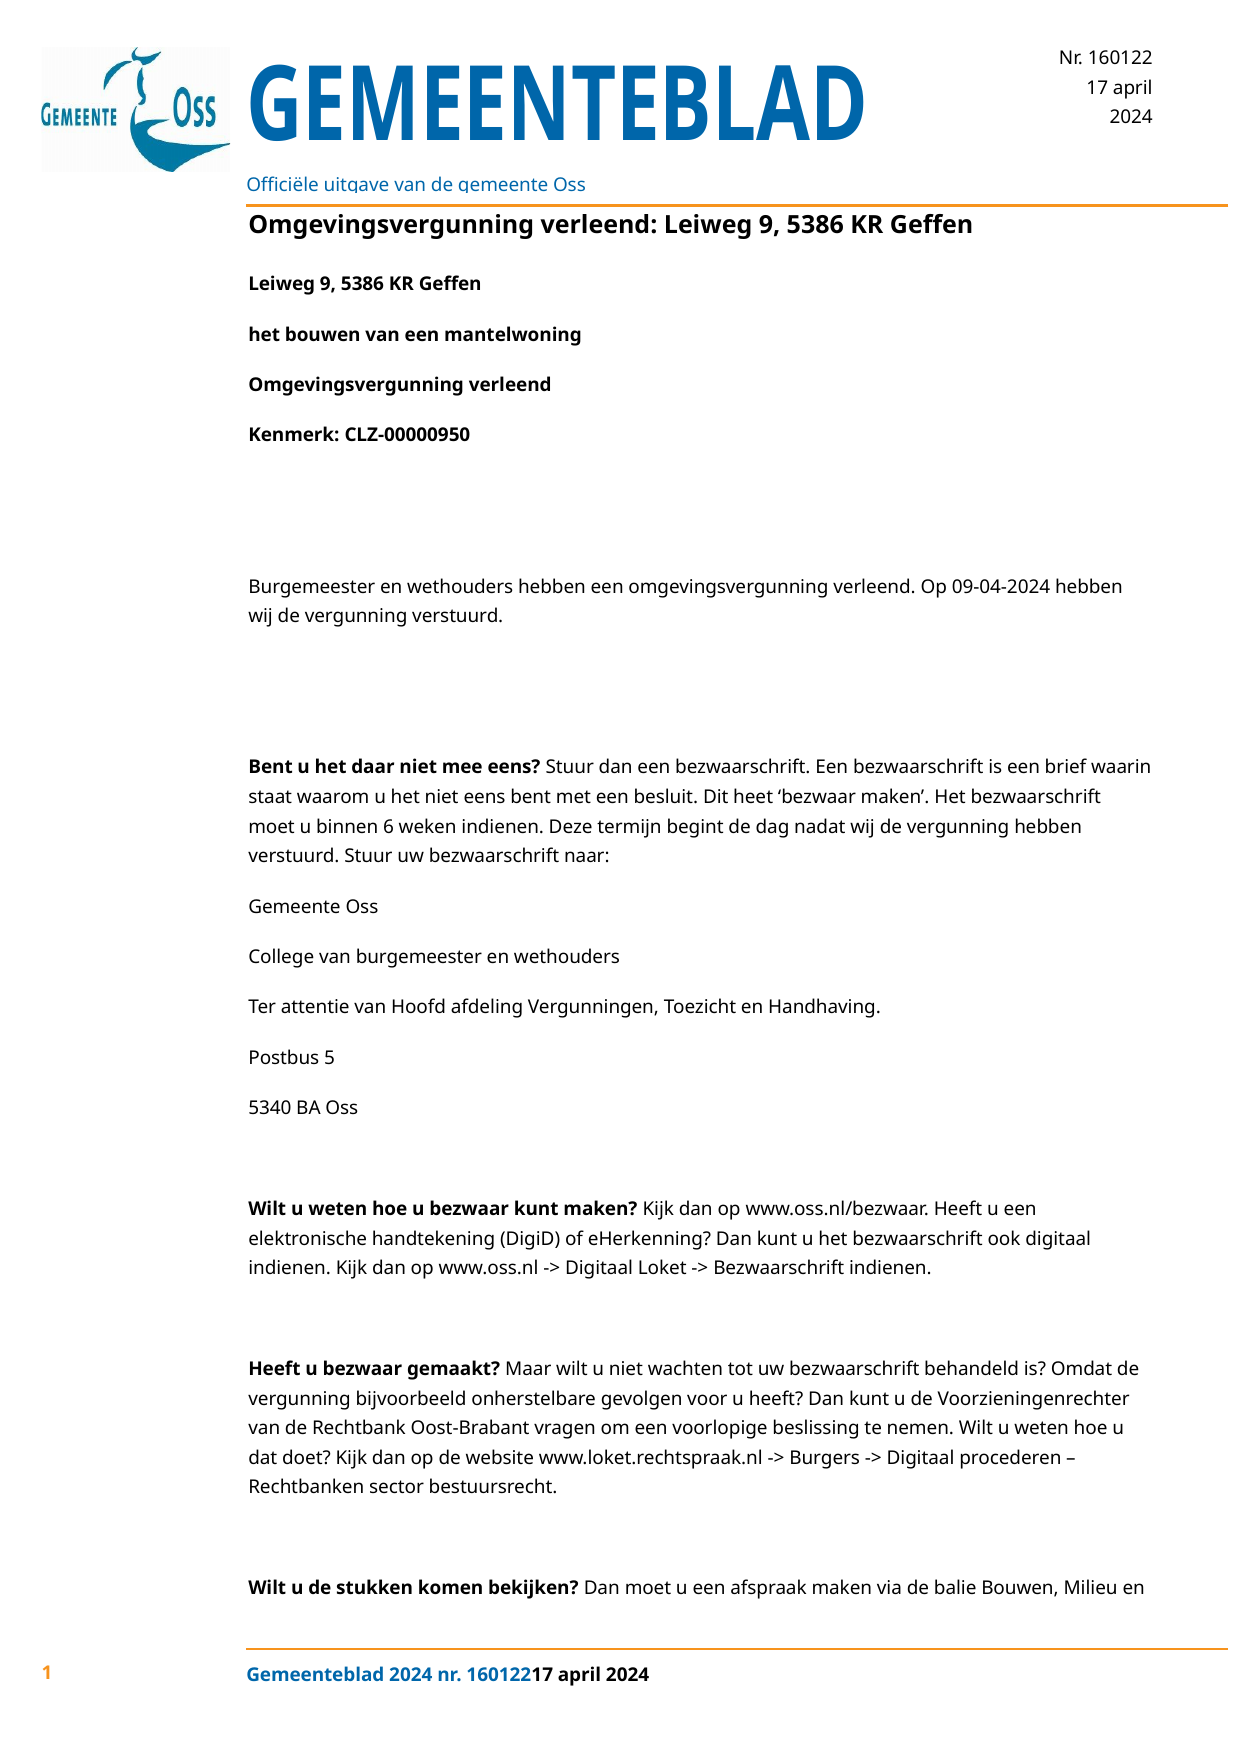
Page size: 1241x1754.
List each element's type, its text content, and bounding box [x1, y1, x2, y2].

text Ter attentie van Hoofd afdeling Vergunningen, Toezicht en Handhaving. [248, 994, 1152, 1019]
text het bouwen van een mantelwoning [248, 321, 1152, 346]
text Bent u het daar niet mee eens? Stuur dan een bezwaarschrift. Een bezwaarschrift is een brief waarin staat waarom u het niet eens bent met een besluit. Dit heet ‘bezwaar maken’. Het bezwaarschrift moet u binnen 6 weken indienen. Deze termijn begint de dag nadat wij de vergunning hebben verstuurd. Stuur uw bezwaarschrift naar: [248, 754, 1152, 868]
text Wilt u de stukken komen bekijken? Dan moet u een afspraak maken via de balie Bouwen, Milieu en [248, 1574, 1152, 1600]
text College van burgemeester en wethouders [248, 943, 1152, 969]
text Omgevingsvergunning verleend [248, 371, 1152, 397]
text Leiweg 9, 5386 KR Geffen [248, 270, 1152, 296]
picture [41, 47, 231, 172]
text Heeft u bezwaar gemaakt? Maar wilt u niet wachten tot uw bezwaarschrift behandeld is? Omdat de vergunning bijvoorbeeld onherstelbare gevolgen voor u heeft? Dan kunt u de Voorzieningenrechter van de Rechtbank Oost-Brabant vragen om een voorlopige beslissing te nemen. Wilt u weten hoe u dat doet? Kijk dan op de website www.loket.rechtspraak.nl -> Burgers -> Digitaal procederen – Rechtbanken sector bestuursrecht. [248, 1355, 1152, 1499]
text 5340 BA Oss [248, 1094, 1152, 1120]
text Gemeente Oss [248, 893, 1152, 918]
text Burgemeester en wethouders hebben een omgevingsvergunning verleend. Op 09-04-2024 hebben wij de vergunning verstuurd. [248, 573, 1152, 628]
text Kenmerk: CLZ-00000950 [248, 422, 1152, 447]
text Postbus 5 [248, 1044, 1152, 1070]
text Wilt u weten hoe u bezwaar kunt maken? Kijk dan op www.oss.nl/bezwaar. Heeft u een elektronische handtekening (DigiD) of eHerkenning? Dan kunt u het bezwaarschrift ook digitaal indienen. Kijk dan op www.oss.nl -> Digitaal Loket -> Bezwaarschrift indienen. [248, 1195, 1152, 1280]
text Omgevingsvergunning verleend: Leiweg 9, 5386 KR Geffen [248, 207, 1152, 241]
